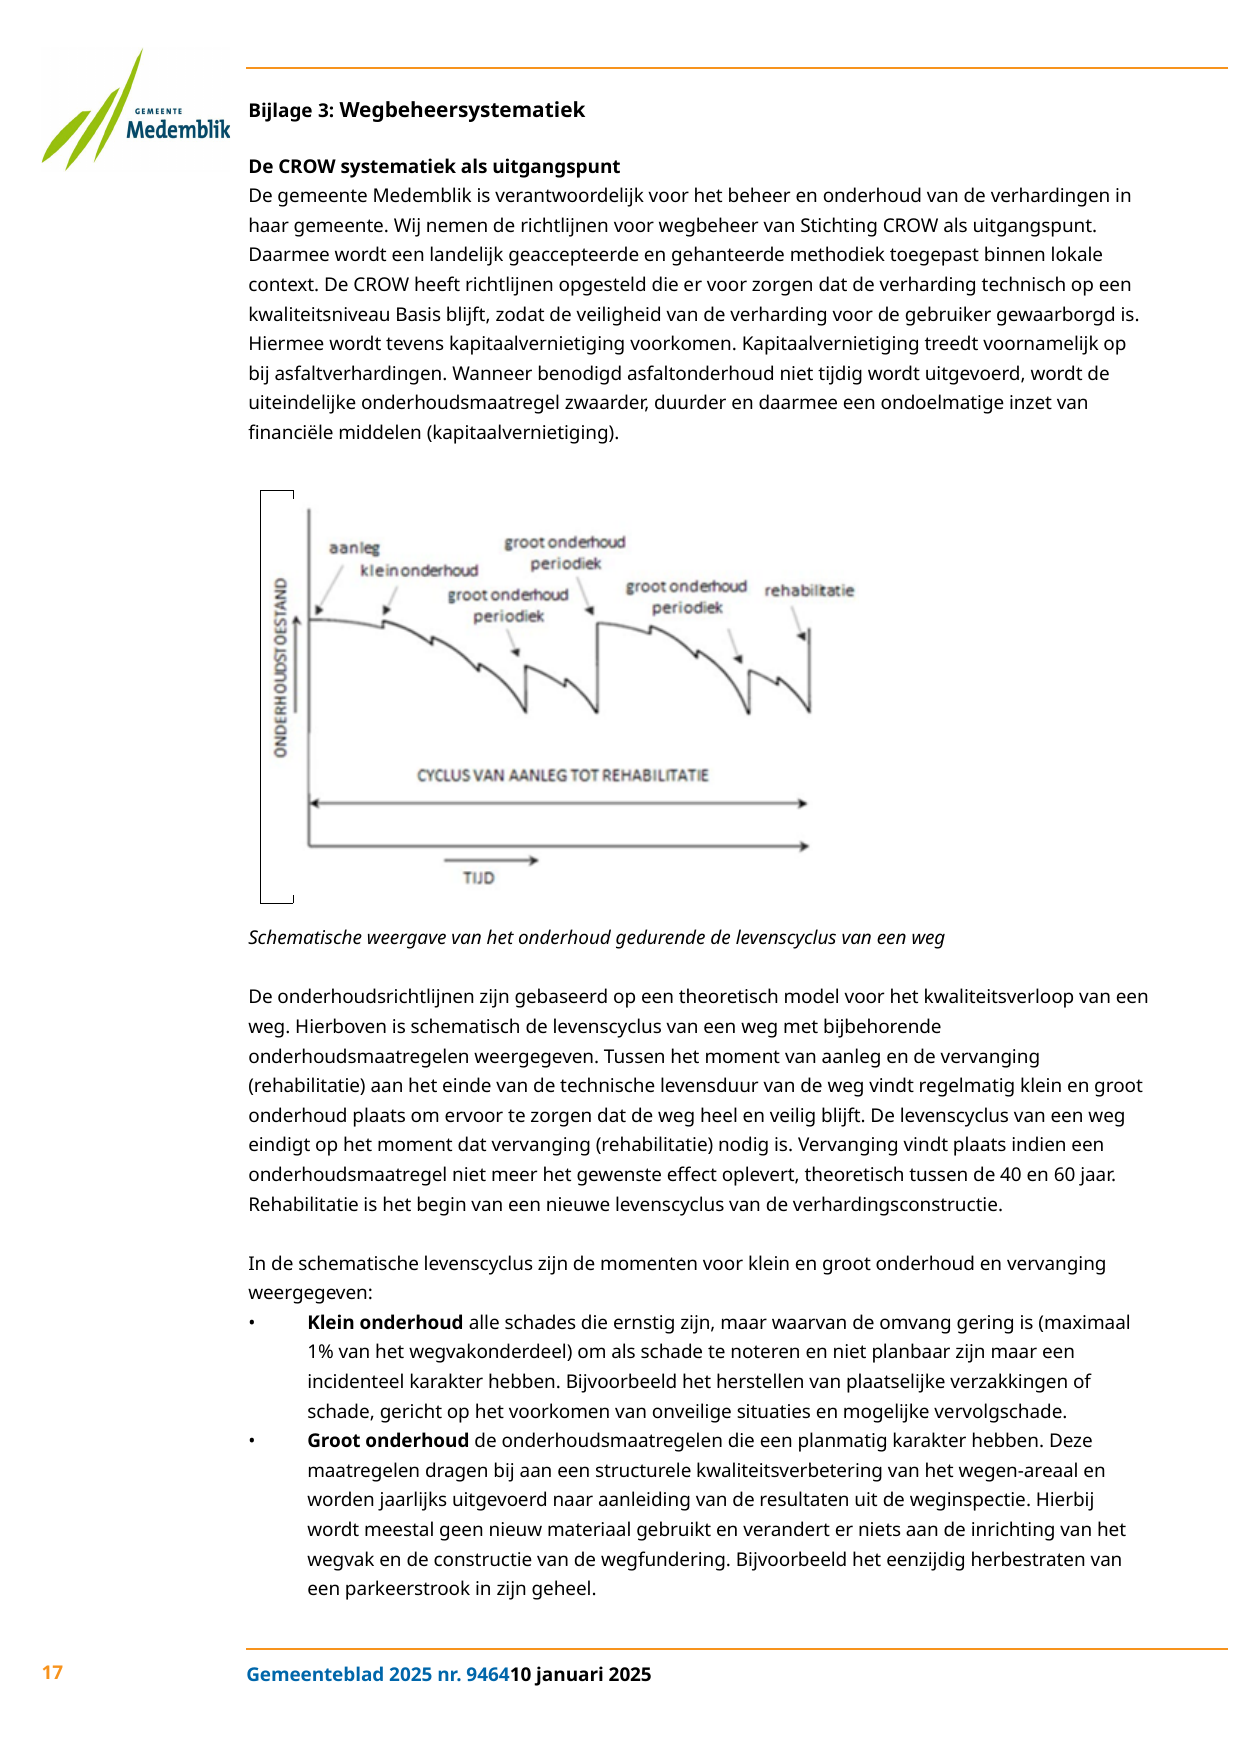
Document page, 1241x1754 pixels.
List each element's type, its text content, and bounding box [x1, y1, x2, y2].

picture [268, 499, 860, 895]
text Bijlage 3: Wegbeheersystematiek [248, 95, 1152, 123]
text De CROW systematiek als uitgangspunt [248, 153, 1152, 179]
text In de schematische levenscyclus zijn de momenten voor klein en groot onderhoud en vervanging weergegeven: [248, 1250, 1152, 1305]
list Groot onderhoud de onderhoudsmaatregelen die een planmatig karakter hebben. Deze maatregelen dragen bij aan een structurele kwaliteitsverbetering van het wegen-areaal en worden jaarlijks uitgevoerd naar aanleiding van de resultaten uit de weginspectie. Hierbij wordt meestal geen nieuw materiaal gebruikt en verandert er niets aan de inrichting van het wegvak en de constructie van de wegfundering. Bijvoorbeeld het eenzijdig herbestraten van een parkeerstrook in zijn geheel. [248, 1427, 1152, 1601]
text De onderhoudsrichtlijnen zijn gebaseerd op een theoretisch model voor het kwaliteitsverloop van een weg. Hierboven is schematisch de levenscyclus van een weg met bijbehorende onderhoudsmaatregelen weergegeven. Tussen het moment van aanleg en de vervanging (rehabilitatie) aan het einde van de technische levensduur van de weg vindt regelmatig klein en groot onderhoud plaats om ervoor te zorgen dat de weg heel en veilig blijft. De levenscyclus van een weg eindigt op het moment dat vervanging (rehabilitatie) nodig is. Vervanging vindt plaats indien een onderhoudsmaatregel niet meer het gewenste effect oplevert, theoretisch tussen de 40 en 60 jaar. Rehabilitatie is het begin van een nieuwe levenscyclus van de verhardingsconstructie. [248, 984, 1152, 1217]
picture [41, 47, 231, 172]
list Klein onderhoud alle schades die ernstig zijn, maar waarvan de omvang gering is (maximaal 1% van het wegvakonderdeel) om als schade te noteren en niet planbaar zijn maar een incidenteel karakter hebben. Bijvoorbeeld het herstellen van plaatselijke verzakkingen of schade, gericht op het voorkomen van onveilige situaties en mogelijke vervolgschade. [248, 1309, 1152, 1424]
text De gemeente Medemblik is verantwoordelijk voor het beheer en onderhoud van de verhardingen in haar gemeente. Wij nemen de richtlijnen voor wegbeheer van Stichting CROW als uitgangspunt. Daarmee wordt een landelijk geaccepteerde en gehanteerde methodiek toegepast binnen lokale context. De CROW heeft richtlijnen opgesteld die er voor zorgen dat de verharding technisch op een kwaliteitsniveau Basis blijft, zodat de veiligheid van de verharding voor de gebruiker gewaarborgd is. Hiermee wordt tevens kapitaalvernietiging voorkomen. Kapitaalvernietiging treedt voornamelijk op bij asfaltverhardingen. Wanneer benodigd asfaltonderhoud niet tijdig wordt uitgevoerd, wordt de uiteindelijke onderhoudsmaatregel zwaarder, duurder en daarmee een ondoelmatige inzet van financiële middelen (kapitaalvernietiging). [248, 182, 1152, 445]
text Schematische weergave van het onderhoud gedurende de levenscyclus van een weg [248, 924, 1152, 950]
